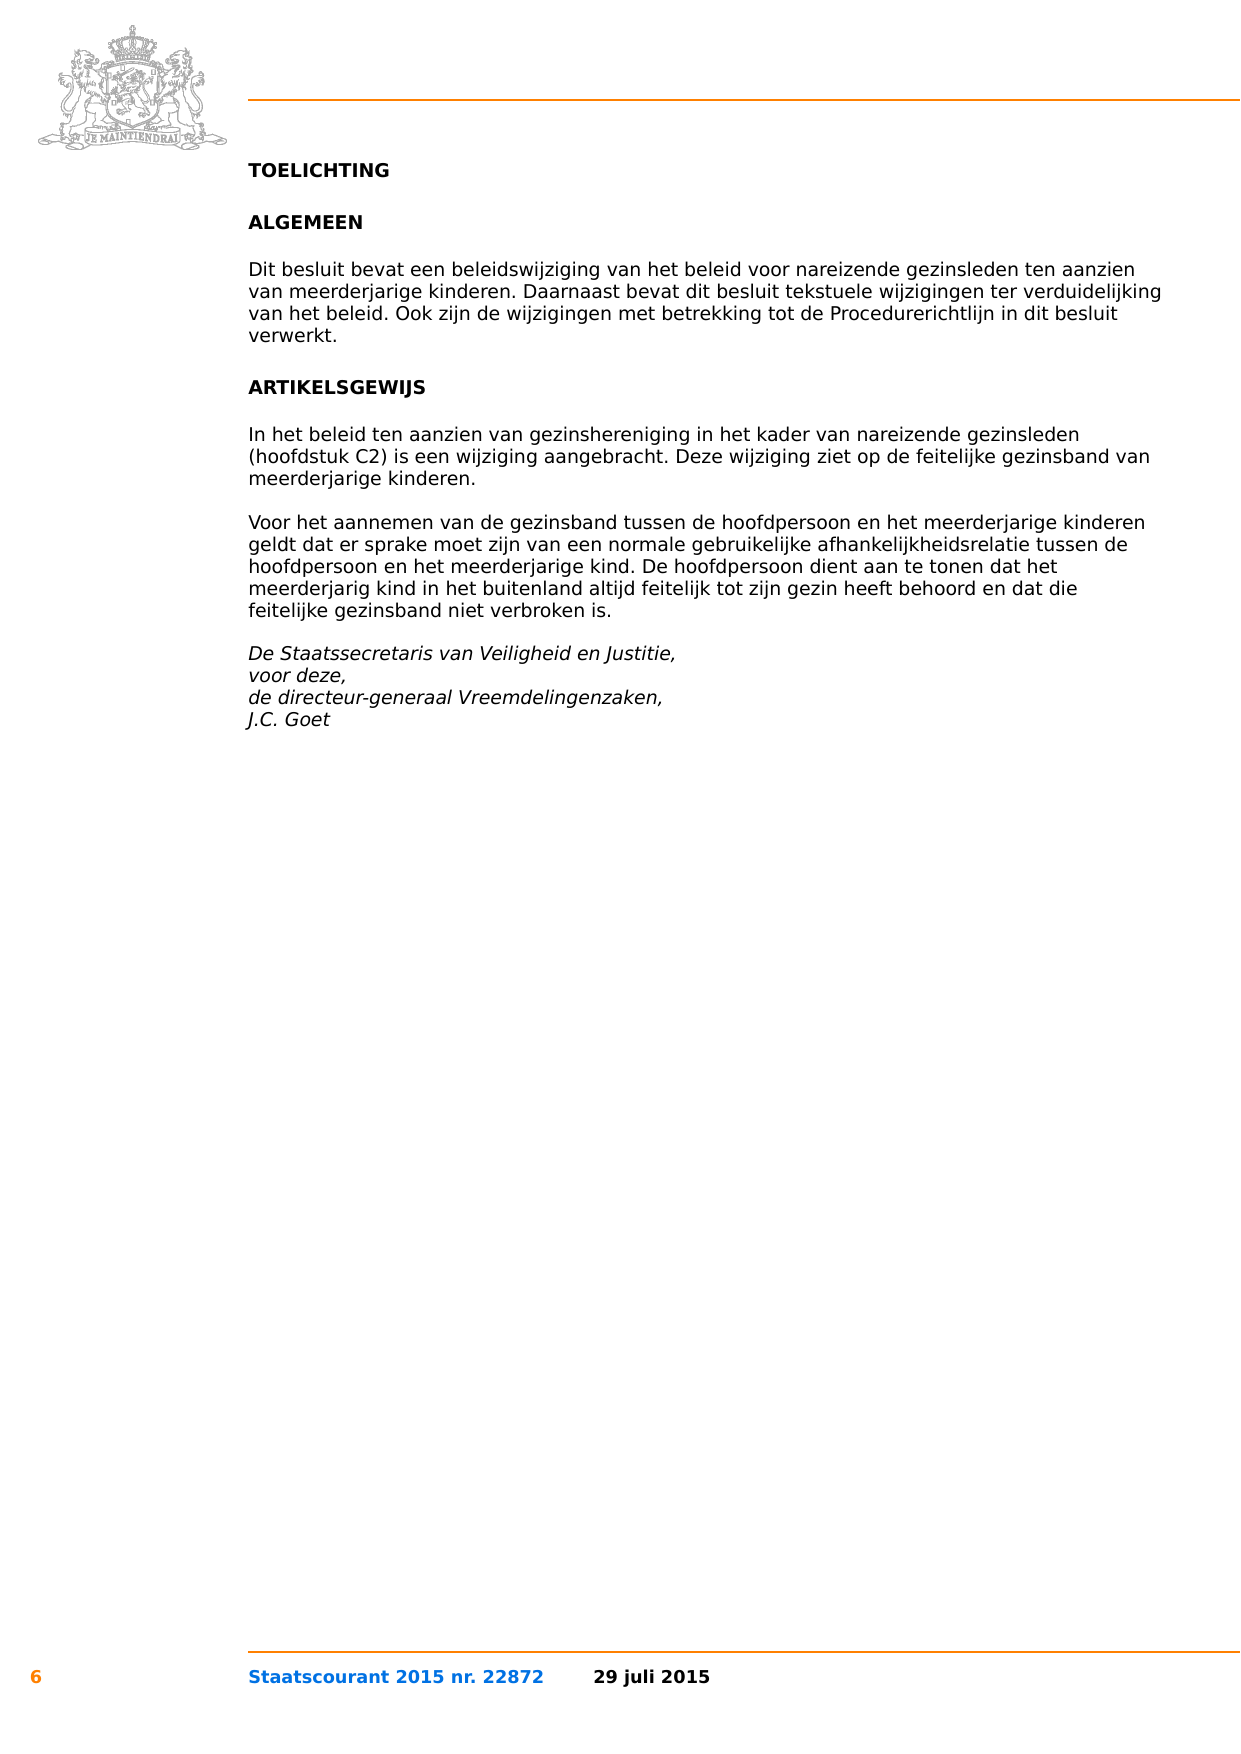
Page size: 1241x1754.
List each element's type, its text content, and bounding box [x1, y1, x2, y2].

subtitle TOELICHTING [248, 160, 1163, 182]
text In het beleid ten aanzien van gezinshereniging in het kader van nareizende gezinsleden (hoofdstuk C2) is een wijziging aangebracht. Deze wijziging ziet op de feitelijke gezinsband van meerderjarige kinderen. [248, 424, 1163, 490]
subtitle ARTIKELSGEWIJS [248, 377, 1163, 399]
text De Staatssecretaris van Veiligheid en Justitie, voor deze, de directeur-generaal Vreemdelingenzaken, J.C. Goet [248, 643, 1163, 731]
text Dit besluit bevat een beleidswijziging van het beleid voor nareizende gezinsleden ten aanzien van meerderjarige kinderen. Daarnaast bevat dit besluit tekstuele wijzigingen ter verduidelijking van het beleid. Ook zijn de wijzigingen met betrekking tot de Procedurerichtlijn in dit besluit verwerkt. [248, 259, 1163, 347]
picture [38, 25, 227, 150]
subtitle ALGEMEEN [248, 212, 1163, 234]
text Voor het aannemen van de gezinsband tussen de hoofdpersoon en het meerderjarige kinderen geldt dat er sprake moet zijn van een normale gebruikelijke afhankelijkheidsrelatie tussen de hoofdpersoon en het meerderjarige kind. De hoofdpersoon dient aan te tonen dat het meerderjarig kind in het buitenland altijd feitelijk tot zijn gezin heeft behoord en dat die feitelijke gezinsband niet verbroken is. [248, 512, 1163, 621]
